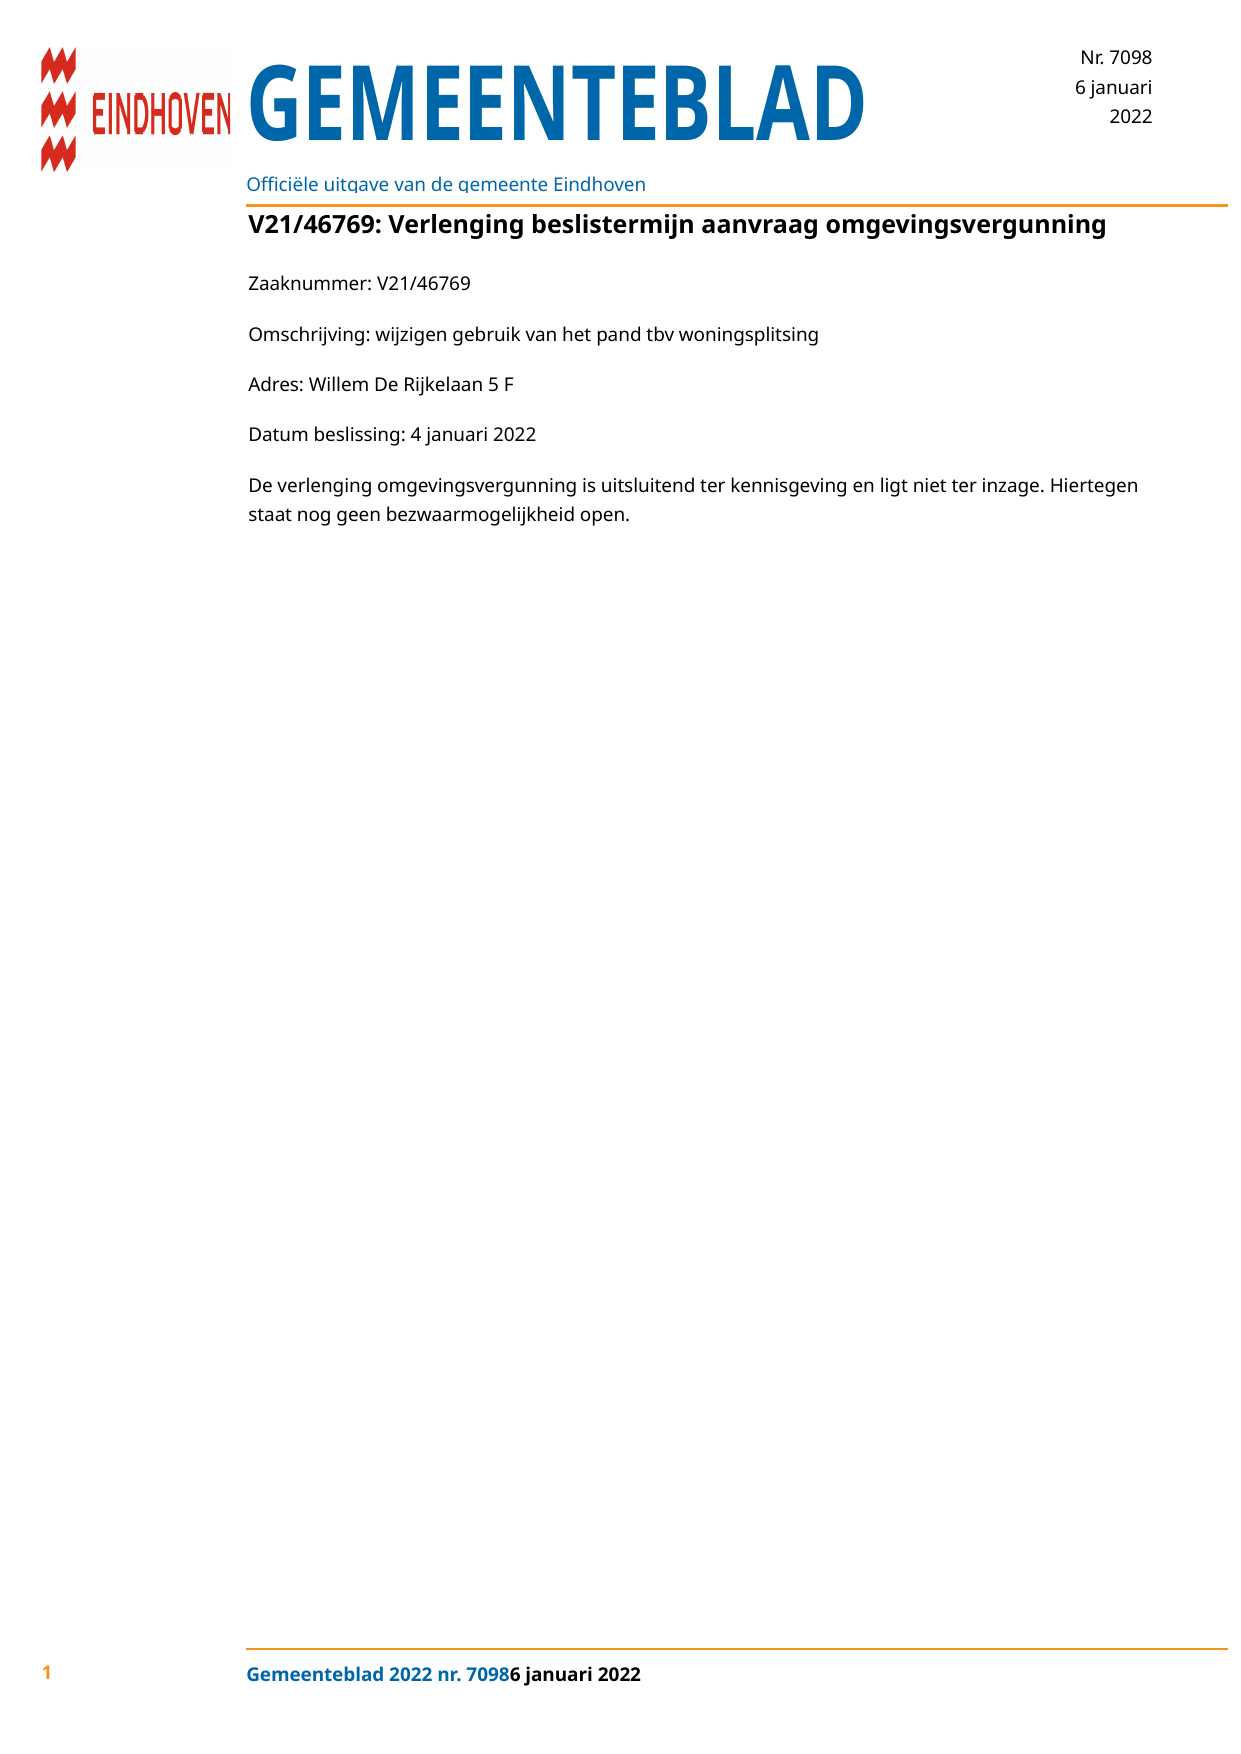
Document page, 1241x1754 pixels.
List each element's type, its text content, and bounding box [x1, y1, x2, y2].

text V21/46769: Verlenging beslistermijn aanvraag omgevingsvergunning [248, 207, 1152, 241]
text Zaaknummer: V21/46769 [248, 270, 1152, 296]
text Omschrijving: wijzigen gebruik van het pand tbv woningsplitsing [248, 321, 1152, 346]
text Datum beslissing: 4 januari 2022 [248, 422, 1152, 447]
picture [41, 47, 231, 172]
text Adres: Willem De Rijkelaan 5 F [248, 371, 1152, 397]
text De verlenging omgevingsvergunning is uitsluitend ter kennisgeving en ligt niet ter inzage. Hiertegen staat nog geen bezwaarmogelijkheid open. [248, 472, 1152, 527]
